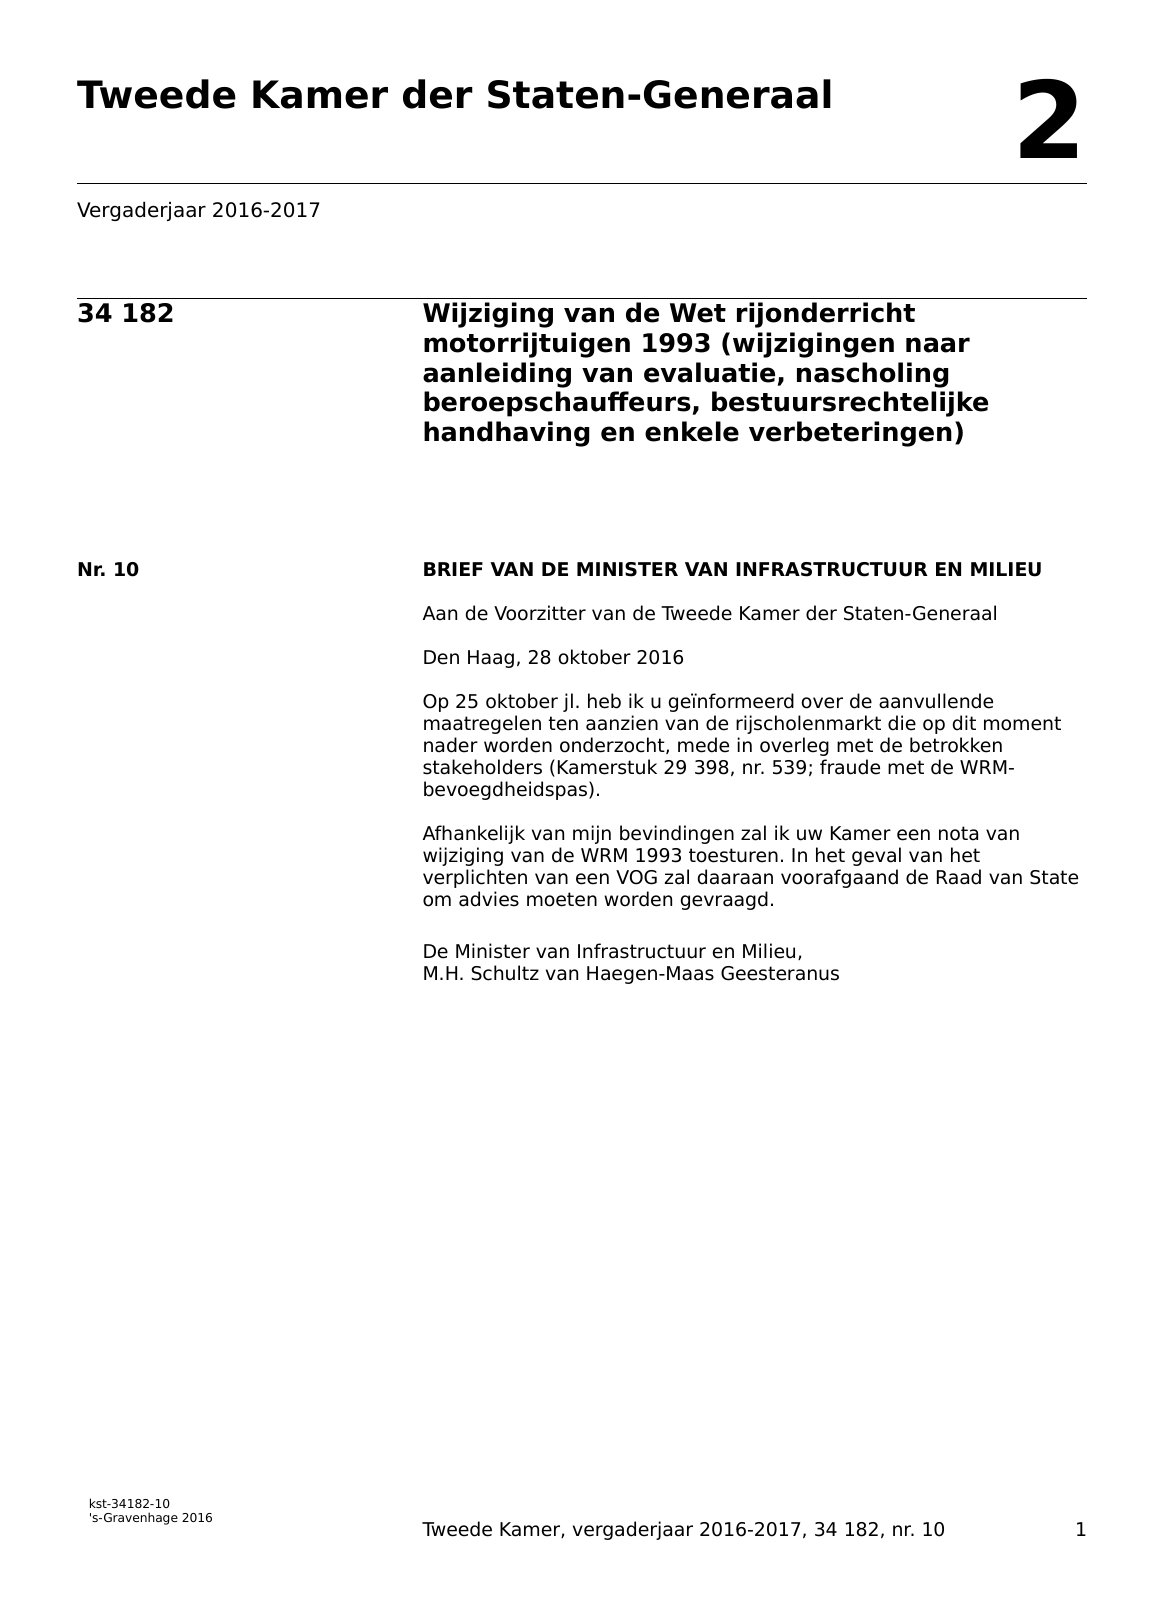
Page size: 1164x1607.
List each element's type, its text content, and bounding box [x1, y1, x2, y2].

text Aan de Voorzitter van de Tweede Kamer der Staten-Generaal [422, 603, 1087, 624]
table_cell Vergaderjaar 2016-2017 [77, 184, 1087, 298]
text Den Haag, 28 oktober 2016 [422, 647, 1087, 669]
subtitle 34 182 Wijziging van de Wet rijonderricht motorrijtuigen 1993 (wijzigingen naar aanleiding van evaluatie, nascholing beroepschauffeurs, bestuursrechtelijke handhaving en enkele verbeteringen) [77, 299, 1087, 447]
text Op 25 oktober jl. heb ik u geïnformeerd over de aanvullende maatregelen ten aanzien van de rijscholenmarkt die op dit moment nader worden onderzocht, mede in overleg met de betrokken stakeholders (Kamerstuk 29 398, nr. 539; fraude met de WRM-bevoegdheidspas). [422, 691, 1087, 801]
subtitle Nr. 10 BRIEF VAN DE MINISTER VAN INFRASTRUCTUUR EN MILIEU [77, 558, 1087, 580]
text Afhankelijk van mijn bevindingen zal ik uw Kamer een nota van wijziging van de WRM 1993 toesturen. In het geval van het verplichten van een VOG zal daaraan voorafgaand de Raad van State om advies moeten worden gevraagd. [422, 823, 1087, 911]
text De Minister van Infrastructuur en Milieu, M.H. Schultz van Haegen-Maas Geesteranus [422, 941, 1087, 985]
table_header 2 [886, 59, 1087, 183]
text kst-34182-10 [88, 1497, 323, 1511]
text 's-Gravenhage 2016 [88, 1511, 323, 1525]
table_header Tweede Kamer der Staten-Generaal [77, 59, 886, 183]
